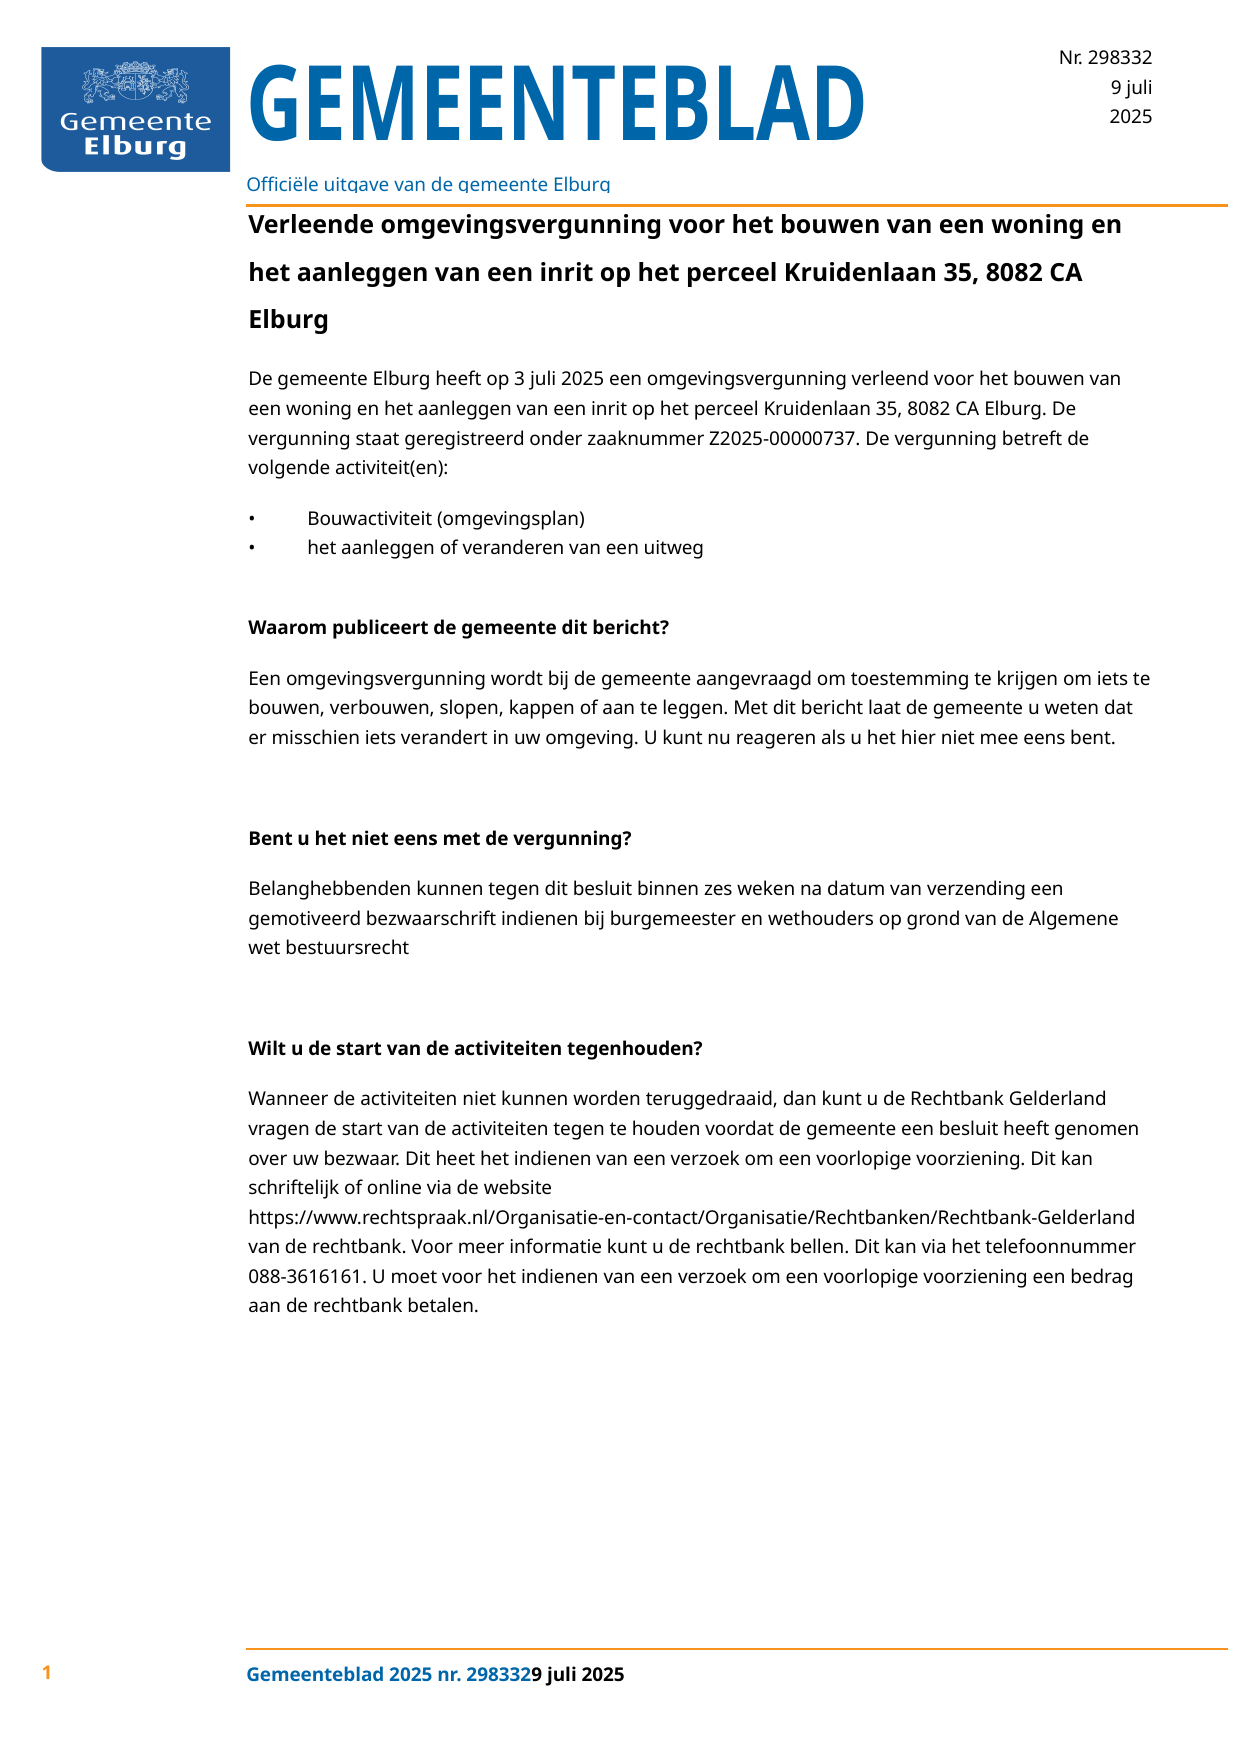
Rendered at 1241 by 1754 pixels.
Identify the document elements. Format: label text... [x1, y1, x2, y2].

text Wilt u de start van de activiteiten tegenhouden? [248, 1035, 1152, 1061]
picture [41, 47, 231, 172]
text Wanneer de activiteiten niet kunnen worden teruggedraaid, dan kunt u de Rechtbank Gelderland vragen de start van de activiteiten tegen te houden voordat de gemeente een besluit heeft genomen over uw bezwaar. Dit heet het indienen van een verzoek om een voorlopige voorziening. Dit kan schriftelijk of online via de website https://www.rechtspraak.nl/Organisatie-en-contact/Organisatie/Rechtbanken/Rechtbank-Gelderland van de rechtbank. Voor meer informatie kunt u de rechtbank bellen. Dit kan via het telefoonnummer 088-3616161. U moet voor het indienen van een verzoek om een voorlopige voorziening een bedrag aan de rechtbank betalen. [248, 1086, 1152, 1318]
text Verleende omgevingsvergunning voor het bouwen van een woning en het aanleggen van een inrit op het perceel Kruidenlaan 35, 8082 CA Elburg [248, 207, 1152, 336]
text Een omgevingsvergunning wordt bij de gemeente aangevraagd om toestemming te krijgen om iets te bouwen, verbouwen, slopen, kappen of aan te leggen. Met dit bericht laat de gemeente u weten dat er misschien iets verandert in uw omgeving. U kunt nu reageren als u het hier niet mee eens bent. [248, 665, 1152, 749]
text Bent u het niet eens met de vergunning? [248, 825, 1152, 850]
text Waarom publiceert de gemeente dit bericht? [248, 614, 1152, 640]
list het aanleggen of veranderen van een uitweg [248, 534, 1152, 560]
list Bouwactiviteit (omgevingsplan) [248, 505, 1152, 530]
text De gemeente Elburg heeft op 3 juli 2025 een omgevingsvergunning verleend voor het bouwen van een woning en het aanleggen van een inrit op het perceel Kruidenlaan 35, 8082 CA Elburg. De vergunning staat geregistreerd onder zaaknummer Z2025-00000737. De vergunning betreft de volgende activiteit(en): [248, 366, 1152, 480]
text Belanghebbenden kunnen tegen dit besluit binnen zes weken na datum van verzending een gemotiveerd bezwaarschrift indienen bij burgemeester en wethouders op grond van de Algemene wet bestuursrecht [248, 875, 1152, 960]
